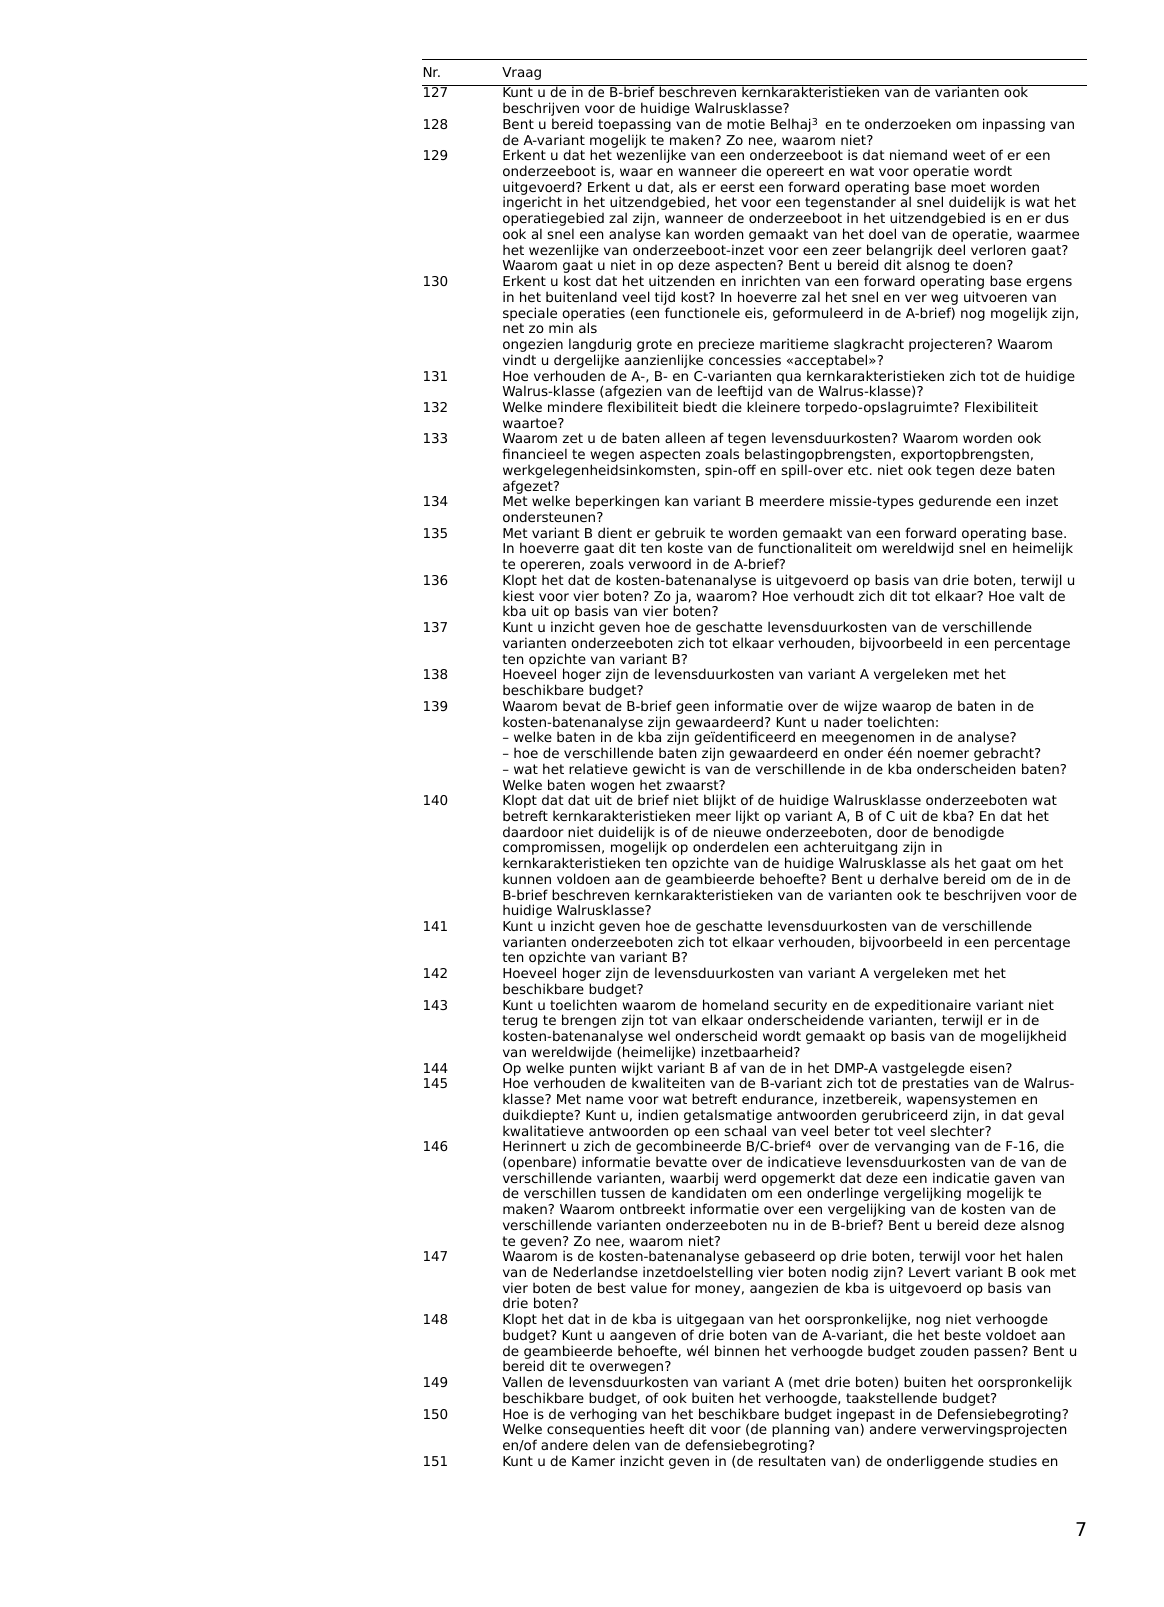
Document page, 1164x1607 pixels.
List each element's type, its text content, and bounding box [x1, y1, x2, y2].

table_cell 143 [422, 998, 496, 1060]
table_cell 133 [422, 431, 496, 494]
table_cell Kunt u de in de B-brief beschreven kernkarakteristieken van de varianten ook beschrijven voor de huidige Walrusklasse? [496, 86, 1087, 117]
table_cell Erkent u dat het wezenlijke van een onderzeeboot is dat niemand weet of er een onderzeeboot is, waar en wanneer die opereert en wat voor operatie wordt uitgevoerd? Erkent u dat, als er eerst een forward operating base moet worden ingericht in het uitzendgebied, het voor een tegenstander al snel duidelijk is wat het operatiegebied zal zijn, wanneer de onderzeeboot in het uitzendgebied is en er dus ook al snel een analyse kan worden gemaakt van het doel van de operatie, waarmee het wezenlijke van onderzeeboot-inzet voor een zeer belangrijk deel verloren gaat? Waarom gaat u niet in op deze aspecten? Bent u bereid dit alsnog te doen? [496, 148, 1087, 274]
table_cell Kunt u inzicht geven hoe de geschatte levensduurkosten van de verschillende varianten onderzeeboten zich tot elkaar verhouden, bijvoorbeeld in een percentage ten opzichte van variant B? [496, 620, 1087, 667]
table_cell Welke mindere flexibiliteit biedt die kleinere torpedo-opslagruimte? Flexibiliteit waartoe? [496, 400, 1087, 431]
table_cell Kunt u toelichten waarom de homeland security en de expeditionaire variant niet terug te brengen zijn tot van elkaar onderscheidende varianten, terwijl er in de kosten-batenanalyse wel onderscheid wordt gemaakt op basis van de mogelijkheid van wereldwijde (heimelijke) inzetbaarheid? [496, 998, 1087, 1060]
table_cell Hoeveel hoger zijn de levensduurkosten van variant A vergeleken met het beschikbare budget? [496, 667, 1087, 699]
table_cell 128 [422, 117, 496, 148]
table_cell 147 [422, 1249, 496, 1312]
table_cell Op welke punten wijkt variant B af van de in het DMP-A vastgelegde eisen? [496, 1060, 1087, 1076]
table_cell Hoeveel hoger zijn de levensduurkosten van variant A vergeleken met het beschikbare budget? [496, 966, 1087, 997]
table_cell 139 [422, 699, 496, 793]
table_cell 130 [422, 274, 496, 368]
table_cell Kunt u de Kamer inzicht geven in (de resultaten van) de onderliggende studies en [496, 1454, 1087, 1469]
table_cell Hoe verhouden de kwaliteiten van de B-variant zich tot de prestaties van de Walrus-klasse? Met name voor wat betreft endurance, inzetbereik, wapensystemen en duikdiepte? Kunt u, indien getalsmatige antwoorden gerubriceerd zijn, in dat geval kwalitatieve antwoorden op een schaal van veel beter tot veel slechter? [496, 1076, 1087, 1139]
table_cell 129 [422, 148, 496, 274]
table_cell Klopt het dat de kosten-batenanalyse is uitgevoerd op basis van drie boten, terwijl u kiest voor vier boten? Zo ja, waarom? Hoe verhoudt zich dit tot elkaar? Hoe valt de kba uit op basis van vier boten? [496, 573, 1087, 620]
table_cell Met variant B dient er gebruik te worden gemaakt van een forward operating base. In hoeverre gaat dit ten koste van de functionaliteit om wereldwijd snel en heimelijk te opereren, zoals verwoord in de A-brief? [496, 526, 1087, 573]
table_cell 146 [422, 1139, 496, 1249]
table_cell 142 [422, 966, 496, 997]
table_cell 136 [422, 573, 496, 620]
table_cell 137 [422, 620, 496, 667]
table_cell 135 [422, 526, 496, 573]
table_cell Met welke beperkingen kan variant B meerdere missie-types gedurende een inzet ondersteunen? [496, 494, 1087, 526]
table_cell Klopt het dat in de kba is uitgegaan van het oorspronkelijke, nog niet verhoogde budget? Kunt u aangeven of drie boten van de A-variant, die het beste voldoet aan de geambieerde behoefte, wél binnen het verhoogde budget zouden passen? Bent u bereid dit te overwegen? [496, 1312, 1087, 1375]
table_cell 140 [422, 793, 496, 919]
table_cell Klopt dat dat uit de brief niet blijkt of de huidige Walrusklasse onderzeeboten wat betreft kernkarakteristieken meer lijkt op variant A, B of C uit de kba? En dat het daardoor niet duidelijk is of de nieuwe onderzeeboten, door de benodigde compromissen, mogelijk op onderdelen een achteruitgang zijn in kernkarakteristieken ten opzichte van de huidige Walrusklasse als het gaat om het kunnen voldoen aan de geambieerde behoefte? Bent u derhalve bereid om de in de B-brief beschreven kernkarakteristieken van de varianten ook te beschrijven voor de huidige Walrusklasse? [496, 793, 1087, 919]
table_cell 150 [422, 1406, 496, 1454]
table_header Nr. [422, 60, 496, 85]
table_cell Herinnert u zich de gecombineerde B/C-brief4 over de vervanging van de F-16, die (openbare) informatie bevatte over de indicatieve levensduurkosten van de van de verschillende varianten, waarbij werd opgemerkt dat deze een indicatie gaven van de verschillen tussen de kandidaten om een onderlinge vergelijking mogelijk te maken? Waarom ontbreekt informatie over een vergelijking van de kosten van de verschillende varianten onderzeeboten nu in de B-brief? Bent u bereid deze alsnog te geven? Zo nee, waarom niet? [496, 1139, 1087, 1249]
table_cell Hoe verhouden de A-, B- en C-varianten qua kernkarakteristieken zich tot de huidige Walrus-klasse (afgezien van de leeftijd van de Walrus-klasse)? [496, 368, 1087, 400]
table_cell Kunt u inzicht geven hoe de geschatte levensduurkosten van de verschillende varianten onderzeeboten zich tot elkaar verhouden, bijvoorbeeld in een percentage ten opzichte van variant B? [496, 919, 1087, 966]
table_cell Erkent u kost dat het uitzenden en inrichten van een forward operating base ergens in het buitenland veel tijd kost? In hoeverre zal het snel en ver weg uitvoeren van speciale operaties (een functionele eis, geformuleerd in de A-brief) nog mogelijk zijn, net zo min als ongezien langdurig grote en precieze maritieme slagkracht projecteren? Waarom vindt u dergelijke aanzienlijke concessies «acceptabel»? [496, 274, 1087, 368]
table_cell 151 [422, 1454, 496, 1469]
table_cell Bent u bereid toepassing van de motie Belhaj3 en te onderzoeken om inpassing van de A-variant mogelijk te maken? Zo nee, waarom niet? [496, 117, 1087, 148]
table_cell 131 [422, 368, 496, 400]
table_cell 141 [422, 919, 496, 966]
table_cell 138 [422, 667, 496, 699]
table_cell Waarom zet u de baten alleen af tegen levensduurkosten? Waarom worden ook financieel te wegen aspecten zoals belastingopbrengsten, exportopbrengsten, werkgelegenheidsinkomsten, spin-off en spill-over etc. niet ook tegen deze baten afgezet? [496, 431, 1087, 494]
table_cell Waarom is de kosten-batenanalyse gebaseerd op drie boten, terwijl voor het halen van de Nederlandse inzetdoelstelling vier boten nodig zijn? Levert variant B ook met vier boten de best value for money, aangezien de kba is uitgevoerd op basis van drie boten? [496, 1249, 1087, 1312]
table_cell Vallen de levensduurkosten van variant A (met drie boten) buiten het oorspronkelijk beschikbare budget, of ook buiten het verhoogde, taakstellende budget? [496, 1375, 1087, 1406]
table_cell Hoe is de verhoging van het beschikbare budget ingepast in de Defensiebegroting? Welke consequenties heeft dit voor (de planning van) andere verwervingsprojecten en/of andere delen van de defensiebegroting? [496, 1406, 1087, 1454]
table_cell 145 [422, 1076, 496, 1139]
table_header Vraag [496, 60, 1087, 85]
table_cell 134 [422, 494, 496, 526]
table_cell 127 [422, 86, 496, 117]
table_cell 132 [422, 400, 496, 431]
table_cell 144 [422, 1060, 496, 1076]
table_cell 149 [422, 1375, 496, 1406]
table_cell Waarom bevat de B-brief geen informatie over de wijze waarop de baten in de kosten-batenanalyse zijn gewaardeerd? Kunt u nader toelichten: – welke baten in de kba zijn geïdentificeerd en meegenomen in de analyse? – hoe de verschillende baten zijn gewaardeerd en onder één noemer gebracht? – wat het relatieve gewicht is van de verschillende in de kba onderscheiden baten? Welke baten wogen het zwaarst? [496, 699, 1087, 793]
table_cell 148 [422, 1312, 496, 1375]
